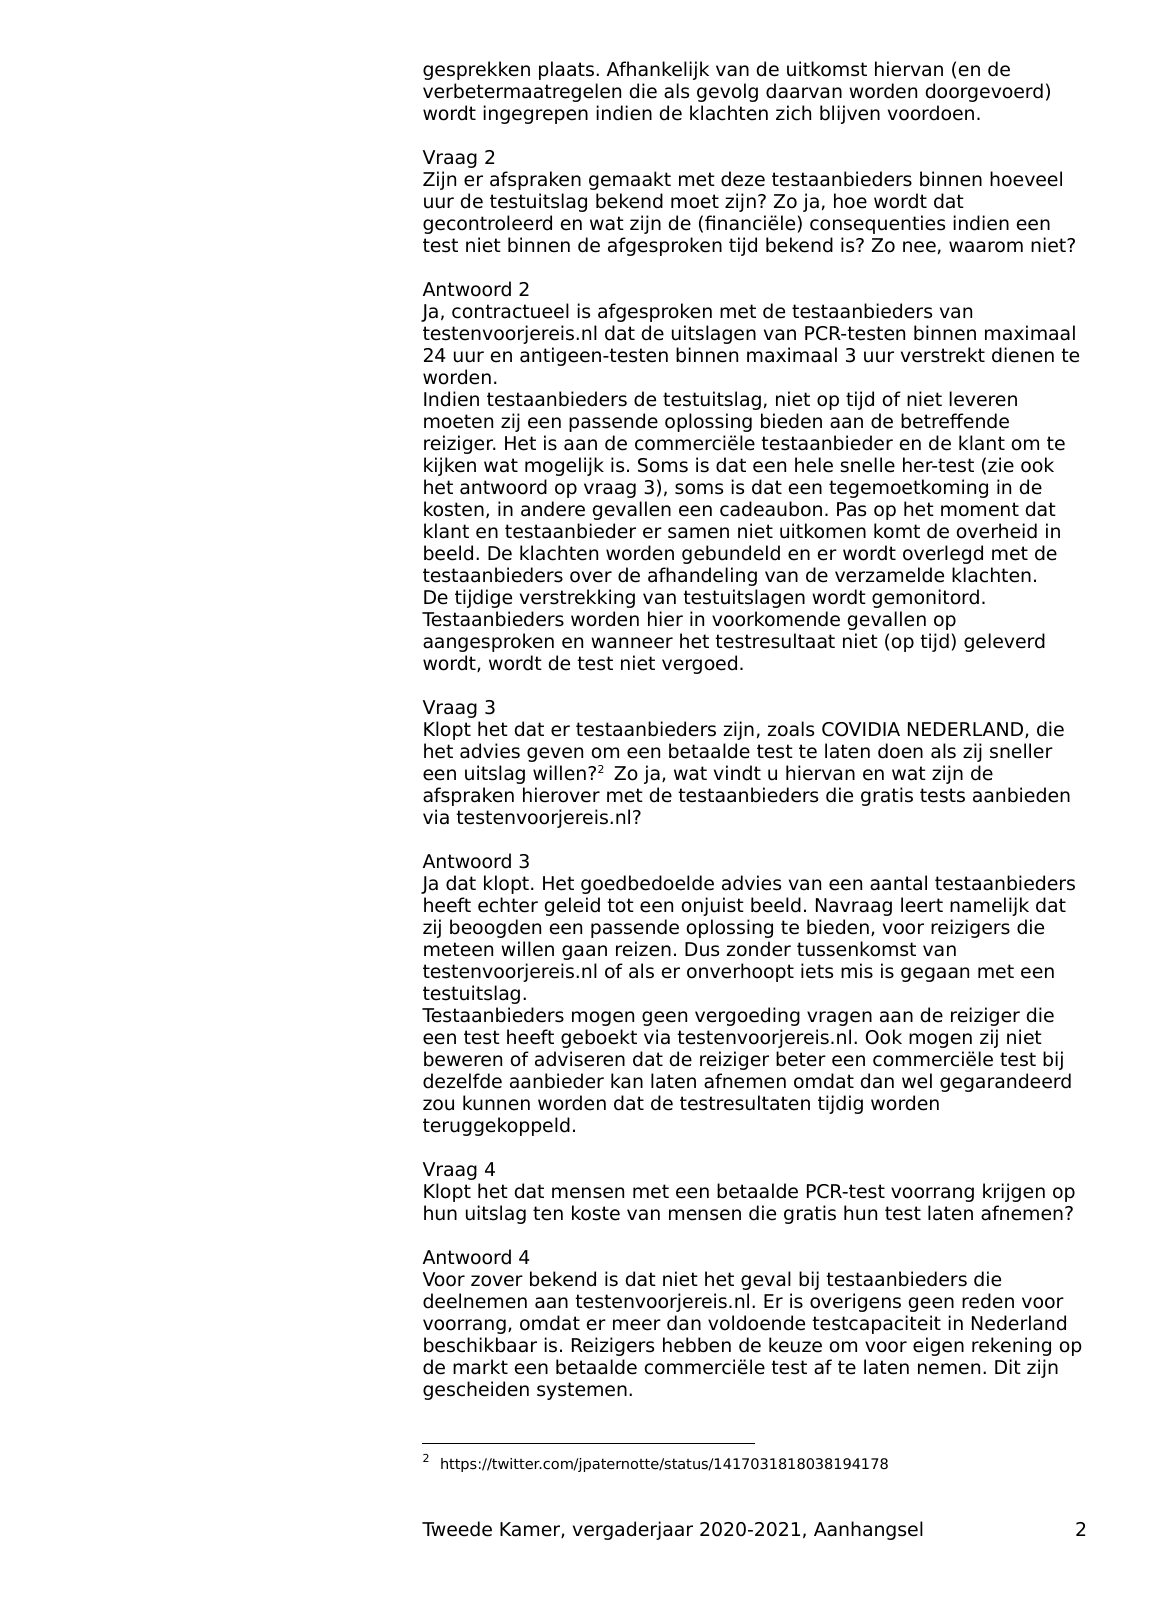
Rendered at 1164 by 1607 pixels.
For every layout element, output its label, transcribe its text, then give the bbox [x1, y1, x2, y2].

text Vraag 4 [422, 1159, 1087, 1181]
text gesprekken plaats. Afhankelijk van de uitkomst hiervan (en de verbetermaatregelen die als gevolg daarvan worden doorgevoerd) wordt ingegrepen indien de klachten zich blijven voordoen. [422, 59, 1087, 125]
text Klopt het dat er testaanbieders zijn, zoals COVIDIA NEDERLAND, die het advies geven om een betaalde test te laten doen als zij sneller een uitslag willen? Zo ja, wat vindt u hiervan en wat zijn de afspraken hierover met de testaanbieders die gratis tests aanbieden via testenvoorjereis.nl? [422, 719, 1087, 829]
text Voor zover bekend is dat niet het geval bij testaanbieders die deelnemen aan testenvoorjereis.nl. Er is overigens geen reden voor voorrang, omdat er meer dan voldoende testcapaciteit in Nederland beschikbaar is. Reizigers hebben de keuze om voor eigen rekening op de markt een betaalde commerciële test af te laten nemen. Dit zijn gescheiden systemen. [422, 1269, 1087, 1401]
text Vraag 2 [422, 147, 1087, 169]
text https://twitter.com/jpaternotte/status/1417031818038194178 [422, 1452, 1087, 1474]
text Indien testaanbieders de testuitslag, niet op tijd of niet leveren moeten zij een passende oplossing bieden aan de betreffende reiziger. Het is aan de commerciële testaanbieder en de klant om te kijken wat mogelijk is. Soms is dat een hele snelle her-test (zie ook het antwoord op vraag 3), soms is dat een tegemoetkoming in de kosten, in andere gevallen een cadeaubon. Pas op het moment dat klant en testaanbieder er samen niet uitkomen komt de overheid in beeld. De klachten worden gebundeld en er wordt overlegd met de testaanbieders over de afhandeling van de verzamelde klachten. [422, 389, 1087, 587]
text Antwoord 2 [422, 279, 1087, 301]
text Testaanbieders mogen geen vergoeding vragen aan de reiziger die een test heeft geboekt via testenvoorjereis.nl. Ook mogen zij niet beweren of adviseren dat de reiziger beter een commerciële test bij dezelfde aanbieder kan laten afnemen omdat dan wel gegarandeerd zou kunnen worden dat de testresultaten tijdig worden teruggekoppeld. [422, 1005, 1087, 1137]
text Antwoord 4 [422, 1247, 1087, 1269]
text Ja dat klopt. Het goedbedoelde advies van een aantal testaanbieders heeft echter geleid tot een onjuist beeld. Navraag leert namelijk dat zij beoogden een passende oplossing te bieden, voor reizigers die meteen willen gaan reizen. Dus zonder tussenkomst van testenvoorjereis.nl of als er onverhoopt iets mis is gegaan met een testuitslag. [422, 873, 1087, 1005]
text Ja, contractueel is afgesproken met de testaanbieders van testenvoorjereis.nl dat de uitslagen van PCR-testen binnen maximaal 24 uur en antigeen-testen binnen maximaal 3 uur verstrekt dienen te worden. [422, 301, 1087, 389]
text Antwoord 3 [422, 851, 1087, 873]
text De tijdige verstrekking van testuitslagen wordt gemonitord. Testaanbieders worden hier in voorkomende gevallen op aangesproken en wanneer het testresultaat niet (op tijd) geleverd wordt, wordt de test niet vergoed. [422, 587, 1087, 675]
text Vraag 3 [422, 697, 1087, 719]
text Zijn er afspraken gemaakt met deze testaanbieders binnen hoeveel uur de testuitslag bekend moet zijn? Zo ja, hoe wordt dat gecontroleerd en wat zijn de (financiële) consequenties indien een test niet binnen de afgesproken tijd bekend is? Zo nee, waarom niet? [422, 169, 1087, 257]
text Klopt het dat mensen met een betaalde PCR-test voorrang krijgen op hun uitslag ten koste van mensen die gratis hun test laten afnemen? [422, 1181, 1087, 1225]
